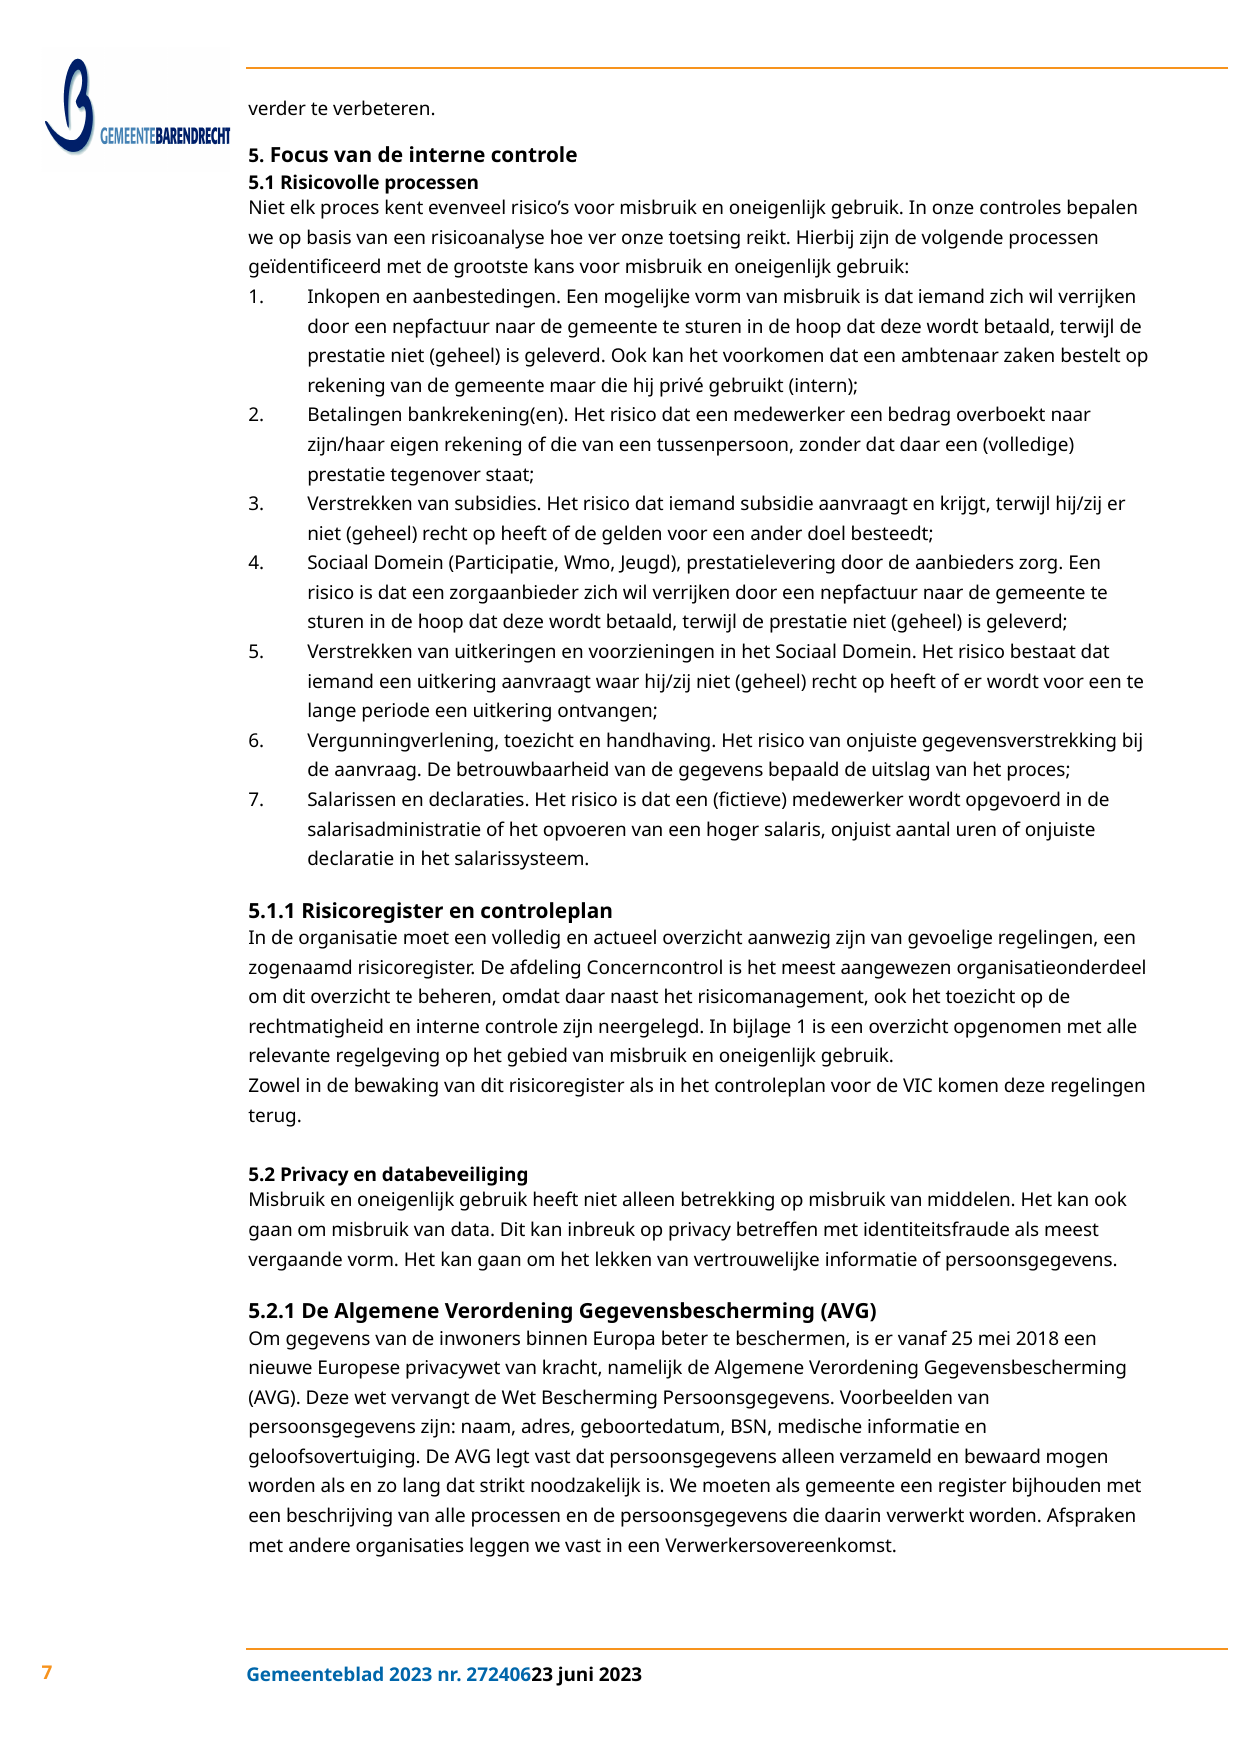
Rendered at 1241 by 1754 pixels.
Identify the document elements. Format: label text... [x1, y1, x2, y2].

text 5.2.1 De Algemene Verordening Gegevensbescherming (AVG) [248, 1296, 1152, 1325]
text In de organisatie moet een volledig en actueel overzicht aanwezig zijn van gevoelige regelingen, een zogenaamd risicoregister. De afdeling Concerncontrol is het meest aangewezen organisatieonderdeel om dit overzicht te beheren, omdat daar naast het risicomanagement, ook het toezicht op de rechtmatigheid en interne controle zijn neergelegd. In bijlage 1 is een overzicht opgenomen met alle relevante regelgeving op het gebied van misbruik en oneigenlijk gebruik. [248, 924, 1152, 1068]
list Verstrekken van uitkeringen en voorzieningen in het Sociaal Domein. Het risico bestaat dat iemand een uitkering aanvraagt waar hij/zij niet (geheel) recht op heeft of er wordt voor een te lange periode een uitkering ontvangen; [248, 638, 1152, 723]
text 5. Focus van de interne controle [248, 140, 1152, 169]
list Betalingen bankrekening(en). Het risico dat een medewerker een bedrag overboekt naar zijn/haar eigen rekening of die van een tussenpersoon, zonder dat daar een (volledige) prestatie tegenover staat; [248, 402, 1152, 487]
list Verstrekken van subsidies. Het risico dat iemand subsidie aanvraagt en krijgt, terwijl hij/zij er niet (geheel) recht op heeft of de gelden voor een ander doel besteedt; [248, 490, 1152, 546]
text Zowel in de bewaking van dit risicoregister als in het controleplan voor de VIC komen deze regelingen terug. [248, 1072, 1152, 1127]
list Sociaal Domein (Participatie, Wmo, Jeugd), prestatielevering door de aanbieders zorg. Een risico is dat een zorgaanbieder zich wil verrijken door een nepfactuur naar de gemeente te sturen in de hoop dat deze wordt betaald, terwijl de prestatie niet (geheel) is geleverd; [248, 549, 1152, 634]
text Niet elk proces kent evenveel risico’s voor misbruik en oneigenlijk gebruik. In onze controles bepalen we op basis van een risicoanalyse hoe ver onze toetsing reikt. Hierbij zijn de volgende processen geïdentificeerd met de grootste kans voor misbruik en oneigenlijk gebruik: [248, 194, 1152, 279]
text verder te verbeteren. [248, 95, 1152, 121]
list Inkopen en aanbestedingen. Een mogelijke vorm van misbruik is dat iemand zich wil verrijken door een nepfactuur naar de gemeente te sturen in de hoop dat deze wordt betaald, terwijl de prestatie niet (geheel) is geleverd. Ook kan het voorkomen dat een ambtenaar zaken bestelt op rekening van de gemeente maar die hij privé gebruikt (intern); [248, 283, 1152, 398]
list Vergunningverlening, toezicht en handhaving. Het risico van onjuiste gegevensverstrekking bij de aanvraag. De betrouwbaarheid van de gegevens bepaald de uitslag van het proces; [248, 727, 1152, 782]
text 5.1 Risicovolle processen [248, 169, 1152, 194]
text Misbruik en oneigenlijk gebruik heeft niet alleen betrekking op misbruik van middelen. Het kan ook gaan om misbruik van data. Dit kan inbreuk op privacy betreffen met identiteitsfraude als meest vergaande vorm. Het kan gaan om het lekken van vertrouwelijke informatie of persoonsgegevens. [248, 1187, 1152, 1272]
picture [41, 47, 231, 172]
text 5.1.1 Risicoregister en controleplan [248, 896, 1152, 924]
list Salarissen en declaraties. Het risico is dat een (fictieve) medewerker wordt opgevoerd in de salarisadministratie of het opvoeren van een hoger salaris, onjuist aantal uren of onjuiste declaratie in het salarissysteem. [248, 786, 1152, 871]
text Om gegevens van de inwoners binnen Europa beter te beschermen, is er vanaf 25 mei 2018 een nieuwe Europese privacywet van kracht, namelijk de Algemene Verordening Gegevensbescherming (AVG). Deze wet vervangt de Wet Bescherming Persoonsgegevens. Voorbeelden van persoonsgegevens zijn: naam, adres, geboortedatum, BSN, medische informatie en geloofsovertuiging. De AVG legt vast dat persoonsgegevens alleen verzameld en bewaard mogen worden als en zo lang dat strikt noodzakelijk is. We moeten als gemeente een register bijhouden met een beschrijving van alle processen en de persoonsgegevens die daarin verwerkt worden. Afspraken met andere organisaties leggen we vast in een Verwerkersovereenkomst. [248, 1325, 1152, 1557]
text 5.2 Privacy en databeveiliging [248, 1161, 1152, 1187]
